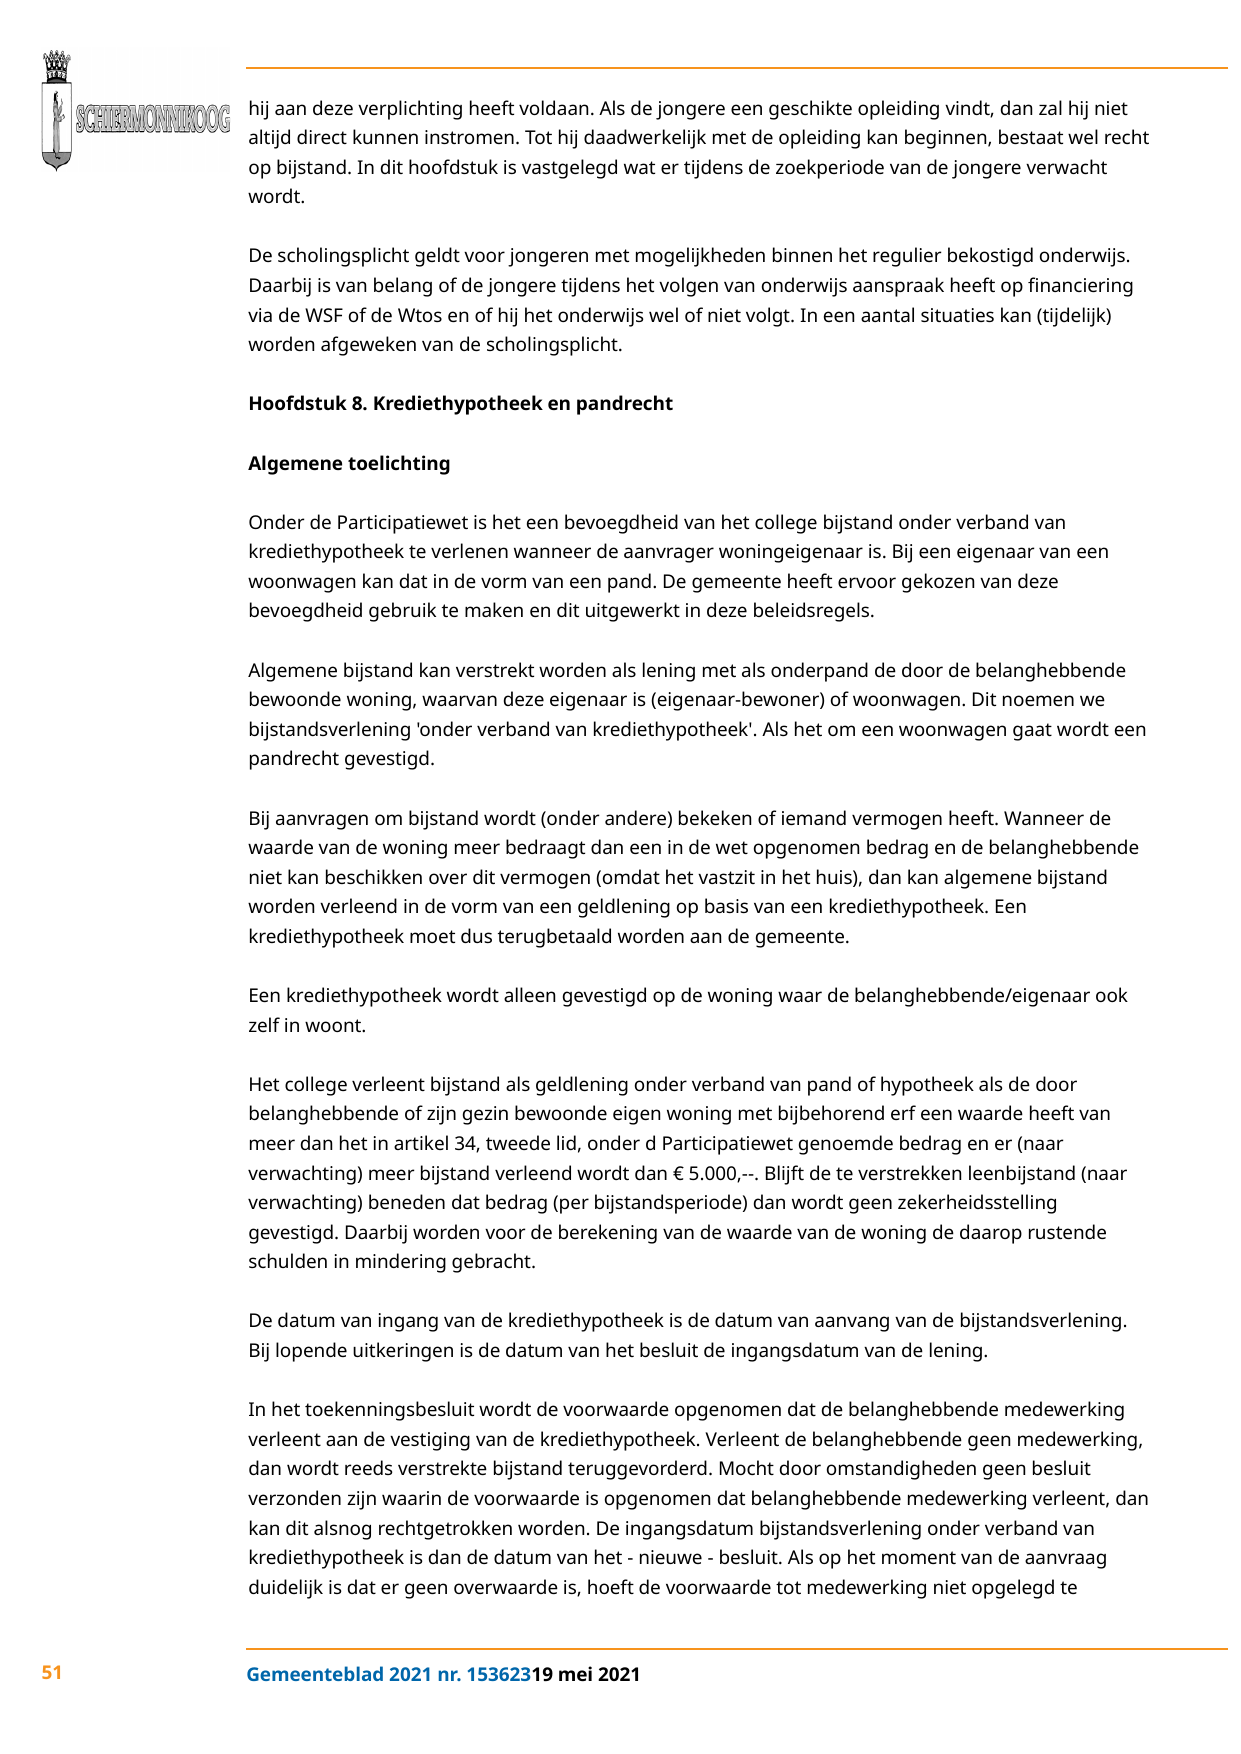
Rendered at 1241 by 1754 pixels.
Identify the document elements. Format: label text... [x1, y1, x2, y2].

text hij aan deze verplichting heeft voldaan. Als de jongere een geschikte opleiding vindt, dan zal hij niet altijd direct kunnen instromen. Tot hij daadwerkelijk met de opleiding kan beginnen, bestaat wel recht op bijstand. In dit hoofdstuk is vastgelegd wat er tijdens de zoekperiode van de jongere verwacht wordt. [248, 95, 1152, 209]
text Hoofdstuk 8. Krediethypotheek en pandrecht [248, 391, 1152, 416]
text In het toekenningsbesluit wordt de voorwaarde opgenomen dat de belanghebbende medewerking verleent aan de vestiging van de krediethypotheek. Verleent de belanghebbende geen medewerking, dan wordt reeds verstrekte bijstand teruggevorderd. Mocht door omstandigheden geen besluit verzonden zijn waarin de voorwaarde is opgenomen dat belanghebbende medewerking verleent, dan kan dit alsnog rechtgetrokken worden. De ingangsdatum bijstandsverlening onder verband van krediethypotheek is dan de datum van het - nieuwe - besluit. Als op het moment van de aanvraag duidelijk is dat er geen overwaarde is, hoeft de voorwaarde tot medewerking niet opgelegd te [248, 1396, 1152, 1600]
text Een krediethypotheek wordt alleen gevestigd op de woning waar de belanghebbende/eigenaar ook zelf in woont. [248, 982, 1152, 1038]
picture [41, 47, 231, 172]
text Algemene toelichting [248, 450, 1152, 476]
text Algemene bijstand kan verstrekt worden als lening met als onderpand de door de belanghebbende bewoonde woning, waarvan deze eigenaar is (eigenaar-bewoner) of woonwagen. Dit noemen we bijstandsverlening 'onder verband van krediethypotheek'. Als het om een woonwagen gaat wordt een pandrecht gevestigd. [248, 657, 1152, 771]
text De scholingsplicht geldt voor jongeren met mogelijkheden binnen het regulier bekostigd onderwijs. Daarbij is van belang of de jongere tijdens het volgen van onderwijs aanspraak heeft op financiering via de WSF of de Wtos en of hij het onderwijs wel of niet volgt. In een aantal situaties kan (tijdelijk) worden afgeweken van de scholingsplicht. [248, 243, 1152, 357]
text Bij aanvragen om bijstand wordt (onder andere) bekeken of iemand vermogen heeft. Wanneer de waarde van de woning meer bedraagt dan een in de wet opgenomen bedrag en de belanghebbende niet kan beschikken over dit vermogen (omdat het vastzit in het huis), dan kan algemene bijstand worden verleend in de vorm van een geldlening op basis van een krediethypotheek. Een krediethypotheek moet dus terugbetaald worden aan de gemeente. [248, 805, 1152, 949]
text De datum van ingang van de krediethypotheek is de datum van aanvang van de bijstandsverlening. Bij lopende uitkeringen is de datum van het besluit de ingangsdatum van de lening. [248, 1308, 1152, 1363]
text Het college verleent bijstand als geldlening onder verband van pand of hypotheek als de door belanghebbende of zijn gezin bewoonde eigen woning met bijbehorend erf een waarde heeft van meer dan het in artikel 34, tweede lid, onder d Participatiewet genoemde bedrag en er (naar verwachting) meer bijstand verleend wordt dan € 5.000,--. Blijft de te verstrekken leenbijstand (naar verwachting) beneden dat bedrag (per bijstandsperiode) dan wordt geen zekerheidsstelling gevestigd. Daarbij worden voor de berekening van de waarde van de woning de daarop rustende schulden in mindering gebracht. [248, 1071, 1152, 1274]
text Onder de Participatiewet is het een bevoegdheid van het college bijstand onder verband van krediethypotheek te verlenen wanneer de aanvrager woningeigenaar is. Bij een eigenaar van een woonwagen kan dat in de vorm van een pand. De gemeente heeft ervoor gekozen van deze bevoegdheid gebruik te maken en dit uitgewerkt in deze beleidsregels. [248, 509, 1152, 623]
